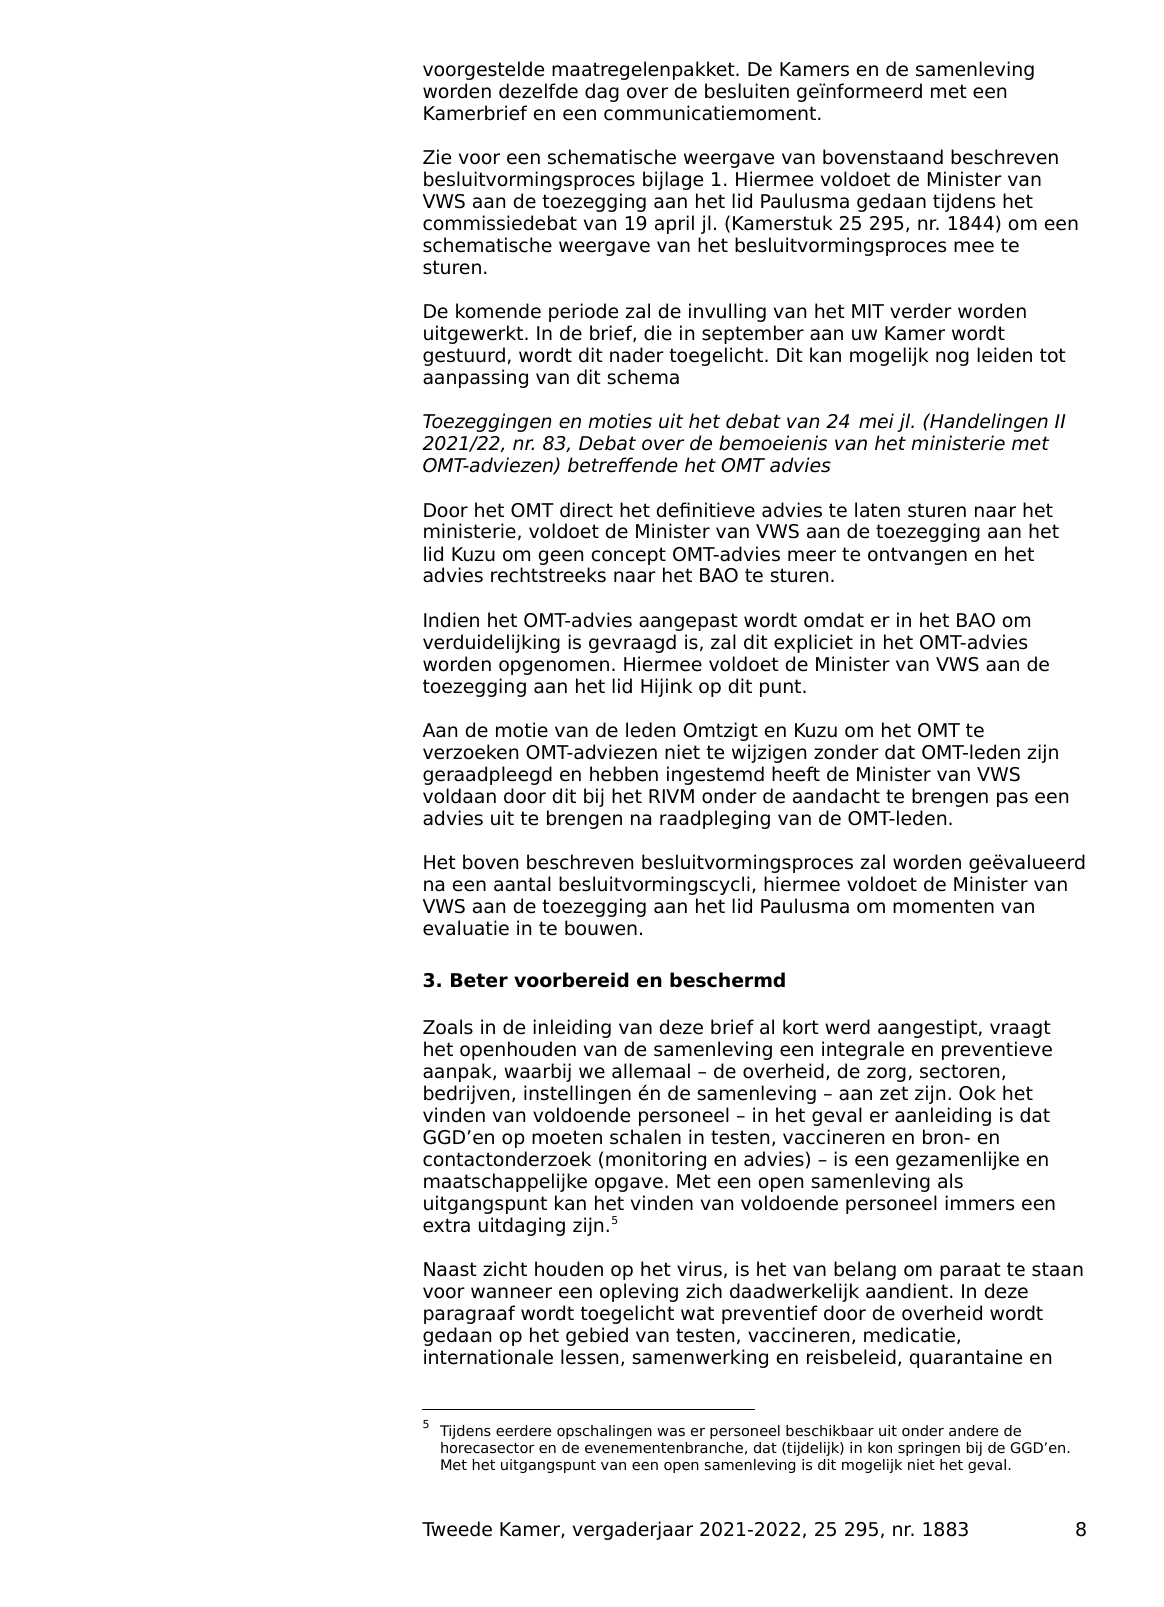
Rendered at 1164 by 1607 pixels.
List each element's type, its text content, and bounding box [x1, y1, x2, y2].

text Zie voor een schematische weergave van bovenstaand beschreven besluitvormingsproces bijlage 1. Hiermee voldoet de Minister van VWS aan de toezegging aan het lid Paulusma gedaan tijdens het commissiedebat van 19 april jl. (Kamerstuk 25 295, nr. 1844) om een schematische weergave van het besluitvormingsproces mee te sturen. [422, 147, 1087, 279]
text Zoals in de inleiding van deze brief al kort werd aangestipt, vraagt het openhouden van de samenleving een integrale en preventieve aanpak, waarbij we allemaal – de overheid, de zorg, sectoren, bedrijven, instellingen én de samenleving – aan zet zijn. Ook het vinden van voldoende personeel – in het geval er aanleiding is dat GGD’en op moeten schalen in testen, vaccineren en bron- en contactonderzoek (monitoring en advies) – is een gezamenlijke en maatschappelijke opgave. Met een open samenleving als uitgangspunt kan het vinden van voldoende personeel immers een extra uitdaging zijn. [422, 1017, 1087, 1236]
subtitle Toezeggingen en moties uit het debat van 24 mei jl. (Handelingen II 2021/22, nr. 83, Debat over de bemoeienis van het ministerie met OMT-adviezen) betreffende het OMT advies [422, 411, 1087, 477]
text Aan de motie van de leden Omtzigt en Kuzu om het OMT te verzoeken OMT-adviezen niet te wijzigen zonder dat OMT-leden zijn geraadpleegd en hebben ingestemd heeft de Minister van VWS voldaan door dit bij het RIVM onder de aandacht te brengen pas een advies uit te brengen na raadpleging van de OMT-leden. [422, 720, 1087, 829]
text Indien het OMT-advies aangepast wordt omdat er in het BAO om verduidelijking is gevraagd is, zal dit expliciet in het OMT-advies worden opgenomen. Hiermee voldoet de Minister van VWS aan de toezegging aan het lid Hijink op dit punt. [422, 609, 1087, 697]
text De komende periode zal de invulling van het MIT verder worden uitgewerkt. In de brief, die in september aan uw Kamer wordt gestuurd, wordt dit nader toegelicht. Dit kan mogelijk nog leiden tot aanpassing van dit schema [422, 301, 1087, 389]
text voorgestelde maatregelenpakket. De Kamers en de samenleving worden dezelfde dag over de besluiten geïnformeerd met een Kamerbrief en een communicatiemoment. [422, 59, 1087, 125]
text Door het OMT direct het definitieve advies te laten sturen naar het ministerie, voldoet de Minister van VWS aan de toezegging aan het lid Kuzu om geen concept OMT-advies meer te ontvangen en het advies rechtstreeks naar het BAO te sturen. [422, 499, 1087, 587]
subtitle 3. Beter voorbereid en beschermd [422, 970, 1087, 992]
text Het boven beschreven besluitvormingsproces zal worden geëvalueerd na een aantal besluitvormingscycli, hiermee voldoet de Minister van VWS aan de toezegging aan het lid Paulusma om momenten van evaluatie in te bouwen. [422, 852, 1087, 940]
text Tijdens eerdere opschalingen was er personeel beschikbaar uit onder andere de horecasector en de evenementenbranche, dat (tijdelijk) in kon springen bij de GGD’en. Met het uitgangspunt van een open samenleving is dit mogelijk niet het geval. [422, 1418, 1087, 1474]
text Naast zicht houden op het virus, is het van belang om paraat te staan voor wanneer een opleving zich daadwerkelijk aandient. In deze paragraaf wordt toegelicht wat preventief door de overheid wordt gedaan op het gebied van testen, vaccineren, medicatie, internationale lessen, samenwerking en reisbeleid, quarantaine en [422, 1259, 1087, 1368]
